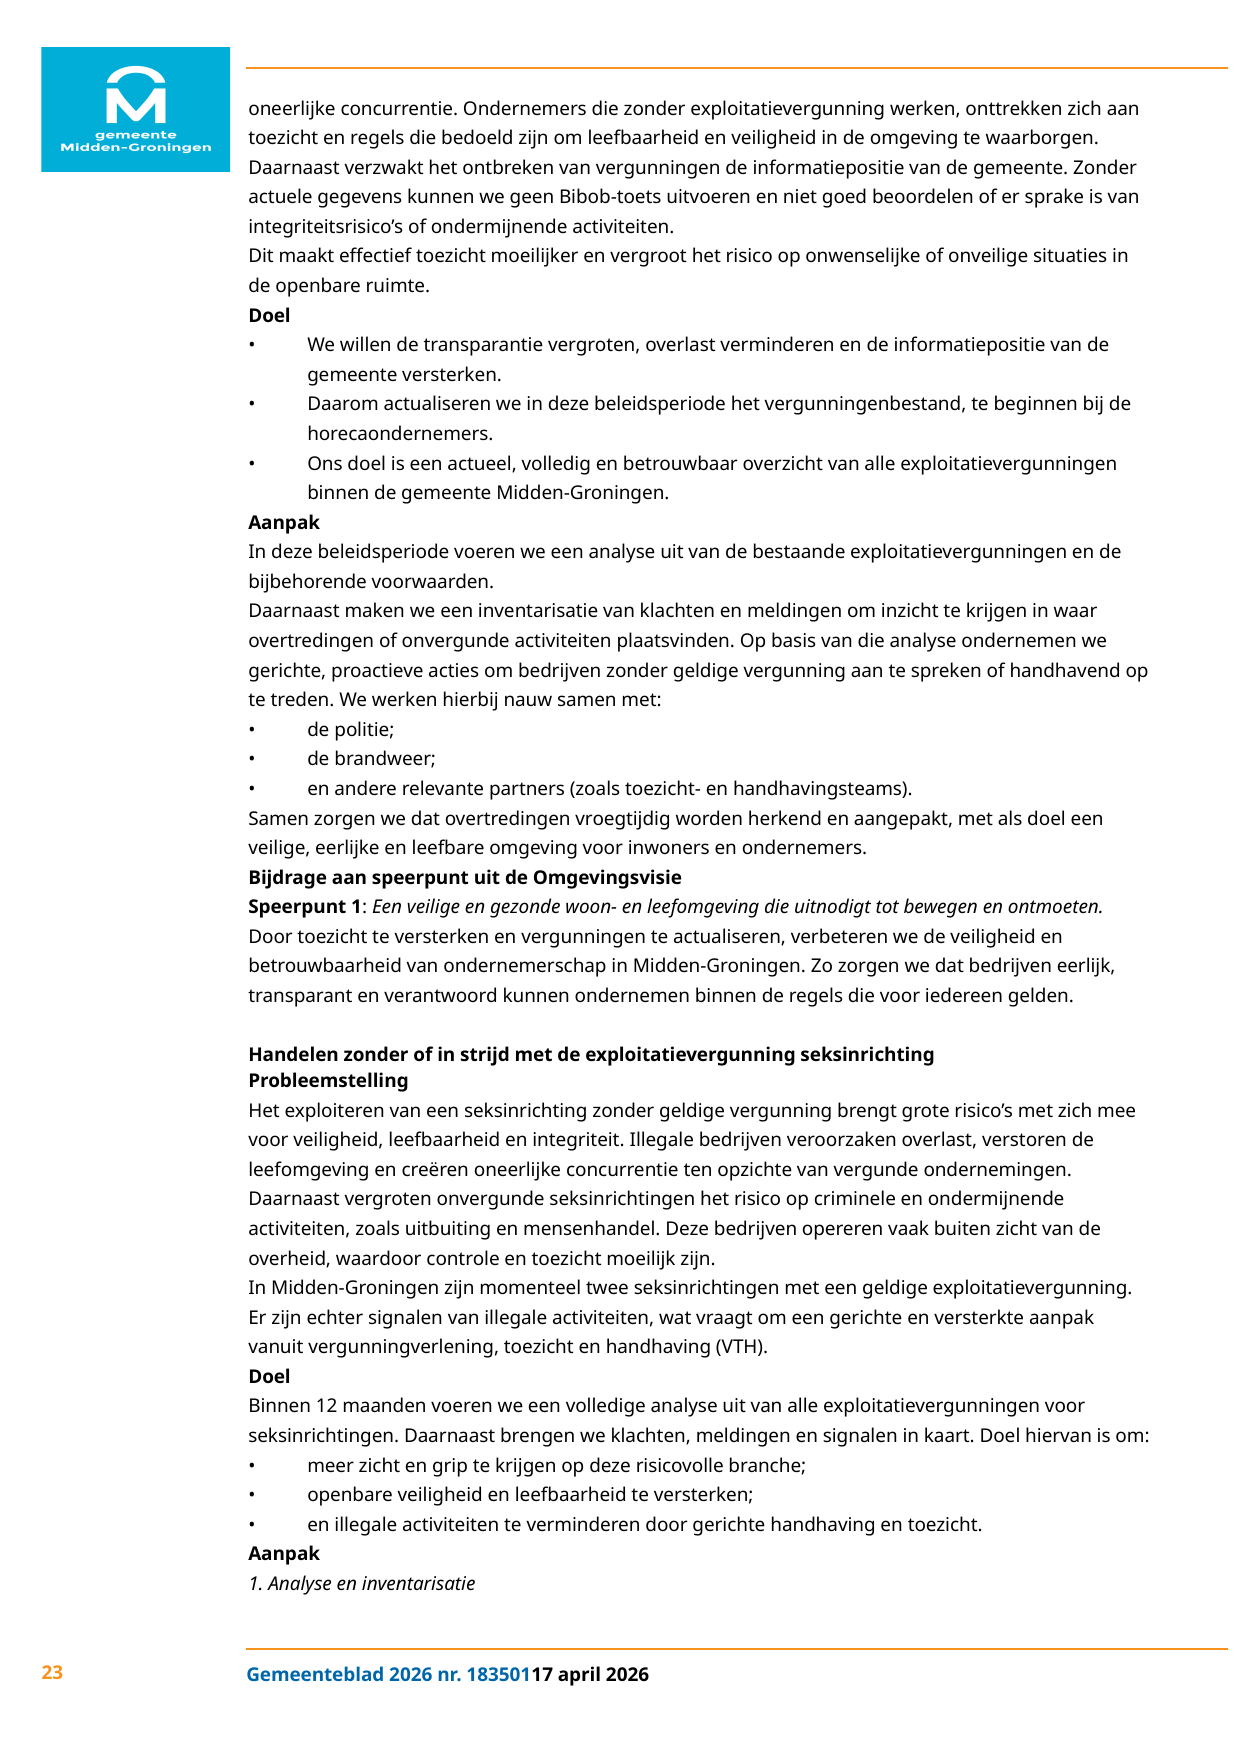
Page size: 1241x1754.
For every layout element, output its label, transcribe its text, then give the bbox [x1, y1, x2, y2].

text Doel [248, 302, 1152, 328]
list We willen de transparantie vergroten, overlast verminderen en de informatiepositie van de gemeente versterken. [248, 331, 1152, 387]
list de politie; [248, 716, 1152, 742]
text Samen zorgen we dat overtredingen vroegtijdig worden herkend en aangepakt, met als doel een veilige, eerlijke en leefbare omgeving voor inwoners en ondernemers. [248, 805, 1152, 860]
text Speerpunt 1: Een veilige en gezonde woon- en leefomgeving die uitnodigt tot bewegen en ontmoeten. [248, 893, 1152, 919]
text Aanpak [248, 509, 1152, 535]
text Daarnaast maken we een inventarisatie van klachten en meldingen om inzicht te krijgen in waar overtredingen of onvergunde activiteiten plaatsvinden. Op basis van die analyse ondernemen we gerichte, proactieve acties om bedrijven zonder geldige vergunning aan te spreken of handhavend op te treden. We werken hierbij nauw samen met: [248, 598, 1152, 712]
text Binnen 12 maanden voeren we een volledige analyse uit van alle exploitatievergunningen voor seksinrichtingen. Daarnaast brengen we klachten, meldingen en signalen in kaart. Doel hiervan is om: [248, 1393, 1152, 1448]
picture [108, 66, 164, 82]
text Door toezicht te versterken en vergunningen te actualiseren, verbeteren we de veiligheid en betrouwbaarheid van ondernemerschap in Midden-Groningen. Zo zorgen we dat bedrijven eerlijk, transparant en verantwoord kunnen ondernemen binnen de regels die voor iedereen gelden. [248, 923, 1152, 1008]
text Dit maakt effectief toezicht moeilijker en vergroot het risico op onwenselijke of onveilige situaties in de openbare ruimte. [248, 243, 1152, 298]
picture [107, 89, 165, 122]
text Handelen zonder of in strijd met de exploitatievergunning seksinrichting [248, 1041, 1152, 1067]
text Daarnaast vergroten onvergunde seksinrichtingen het risico op criminele en ondermijnende activiteiten, zoals uitbuiting en mensenhandel. Deze bedrijven opereren vaak buiten zicht van de overheid, waardoor controle en toezicht moeilijk zijn. [248, 1186, 1152, 1270]
text Het exploiteren van een seksinrichting zonder geldige vergunning brengt grote risico’s met zich mee voor veiligheid, leefbaarheid en integriteit. Illegale bedrijven veroorzaken overlast, verstoren de leefomgeving en creëren oneerlijke concurrentie ten opzichte van vergunde ondernemingen. [248, 1097, 1152, 1182]
text Aanpak [248, 1541, 1152, 1566]
text oneerlijke concurrentie. Ondernemers die zonder exploitatievergunning werken, onttrekken zich aan toezicht en regels die bedoeld zijn om leefbaarheid en veiligheid in de omgeving te waarborgen. [248, 95, 1152, 150]
list en andere relevante partners (zoals toezicht- en handhavingsteams). [248, 775, 1152, 801]
list meer zicht en grip te krijgen op deze risicovolle branche; [248, 1452, 1152, 1477]
text 1. Analyse en inventarisatie [248, 1570, 1152, 1596]
text In Midden-Groningen zijn momenteel twee seksinrichtingen met een geldige exploitatievergunning. Er zijn echter signalen van illegale activiteiten, wat vraagt om een gerichte en versterkte aanpak vanuit vergunningverlening, toezicht en handhaving (VTH). [248, 1274, 1152, 1359]
picture [184, 146, 190, 153]
list openbare veiligheid en leefbaarheid te versterken; [248, 1481, 1152, 1507]
list Ons doel is een actueel, volledig en betrouwbaar overzicht van alle exploitatievergunningen binnen de gemeente Midden-Groningen. [248, 450, 1152, 505]
text Doel [248, 1363, 1152, 1389]
text In deze beleidsperiode voeren we een analyse uit van de bestaande exploitatievergunningen en de bijbehorende voorwaarden. [248, 538, 1152, 594]
text Bijdrage aan speerpunt uit de Omgevingsvisie [248, 864, 1152, 890]
list en illegale activiteiten te verminderen door gerichte handhaving en toezicht. [248, 1511, 1152, 1537]
list Daarom actualiseren we in deze beleidsperiode het vergunningenbestand, te beginnen bij de horecaondernemers. [248, 391, 1152, 446]
list de brandweer; [248, 746, 1152, 771]
text Daarnaast verzwakt het ontbreken van vergunningen de informatiepositie van de gemeente. Zonder actuele gegevens kunnen we geen Bibob-toets uitvoeren en niet goed beoordelen of er sprake is van integriteitsrisico’s of ondermijnende activiteiten. [248, 154, 1152, 239]
text Probleemstelling [248, 1067, 1152, 1093]
